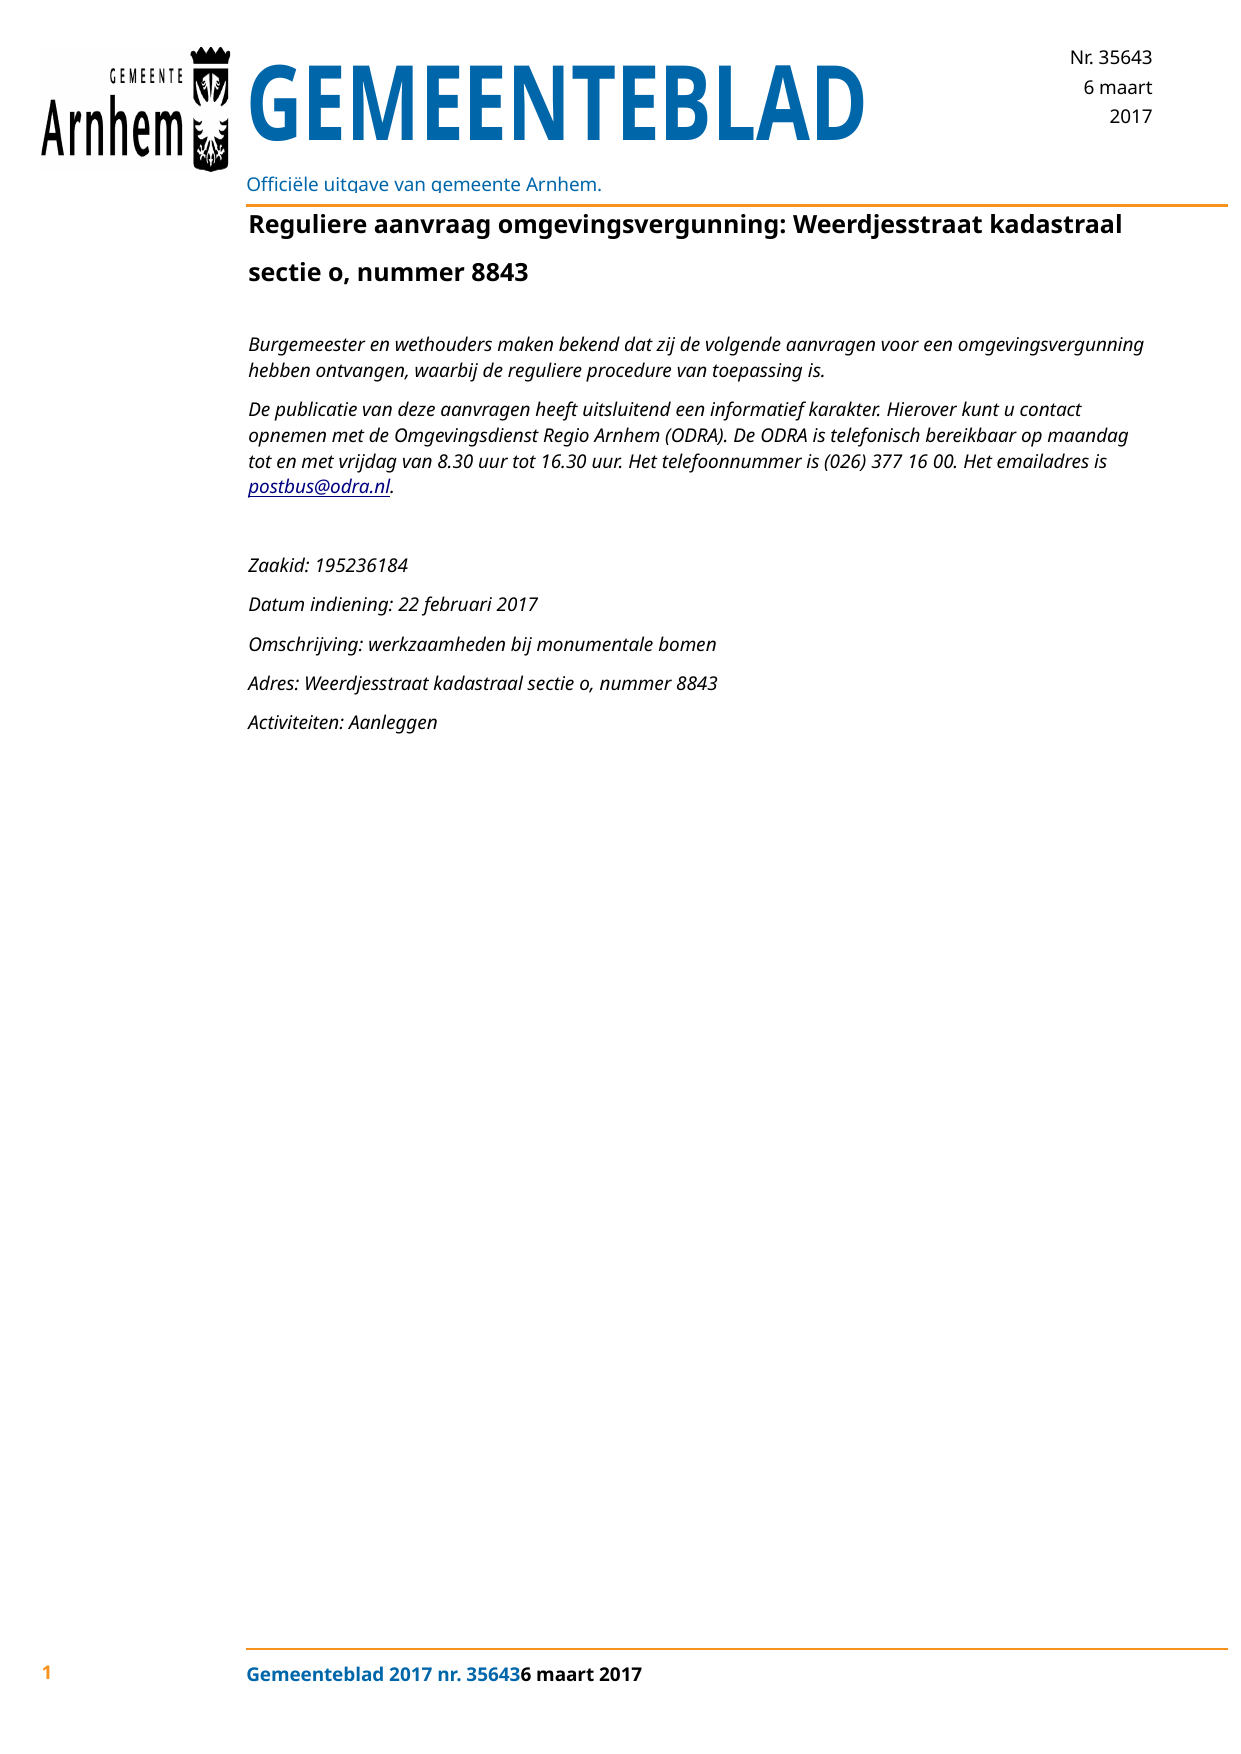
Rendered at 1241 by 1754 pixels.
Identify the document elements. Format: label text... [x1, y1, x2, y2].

text Zaakid: 195236184 [248, 552, 1152, 578]
text Adres: Weerdjesstraat kadastraal sectie o, nummer 8843 [248, 670, 1152, 696]
text De publicatie van deze aanvragen heeft uitsluitend een informatief karakter. Hierover kunt u contact opnemen met de Omgevingsdienst Regio Arnhem (ODRA). De ODRA is telefonisch bereikbaar op maandag tot en met vrijdag van 8.30 uur tot 16.30 uur. Het telefoonnummer is (026) 377 16 00. Het emailadres is postbus@odra.nl. [248, 396, 1152, 499]
text Omschrijving: werkzaamheden bij monumentale bomen [248, 631, 1152, 656]
text Activiteiten: Aanleggen [248, 709, 1152, 735]
text Burgemeester en wethouders maken bekend dat zij de volgende aanvragen voor een omgevingsvergunning hebben ontvangen, waarbij de reguliere procedure van toepassing is. [248, 331, 1152, 383]
text Reguliere aanvraag omgevingsvergunning: Weerdjesstraat kadastraal sectie o, nummer 8843 [248, 207, 1152, 288]
text Datum indiening: 22 februari 2017 [248, 591, 1152, 617]
picture [41, 47, 231, 172]
